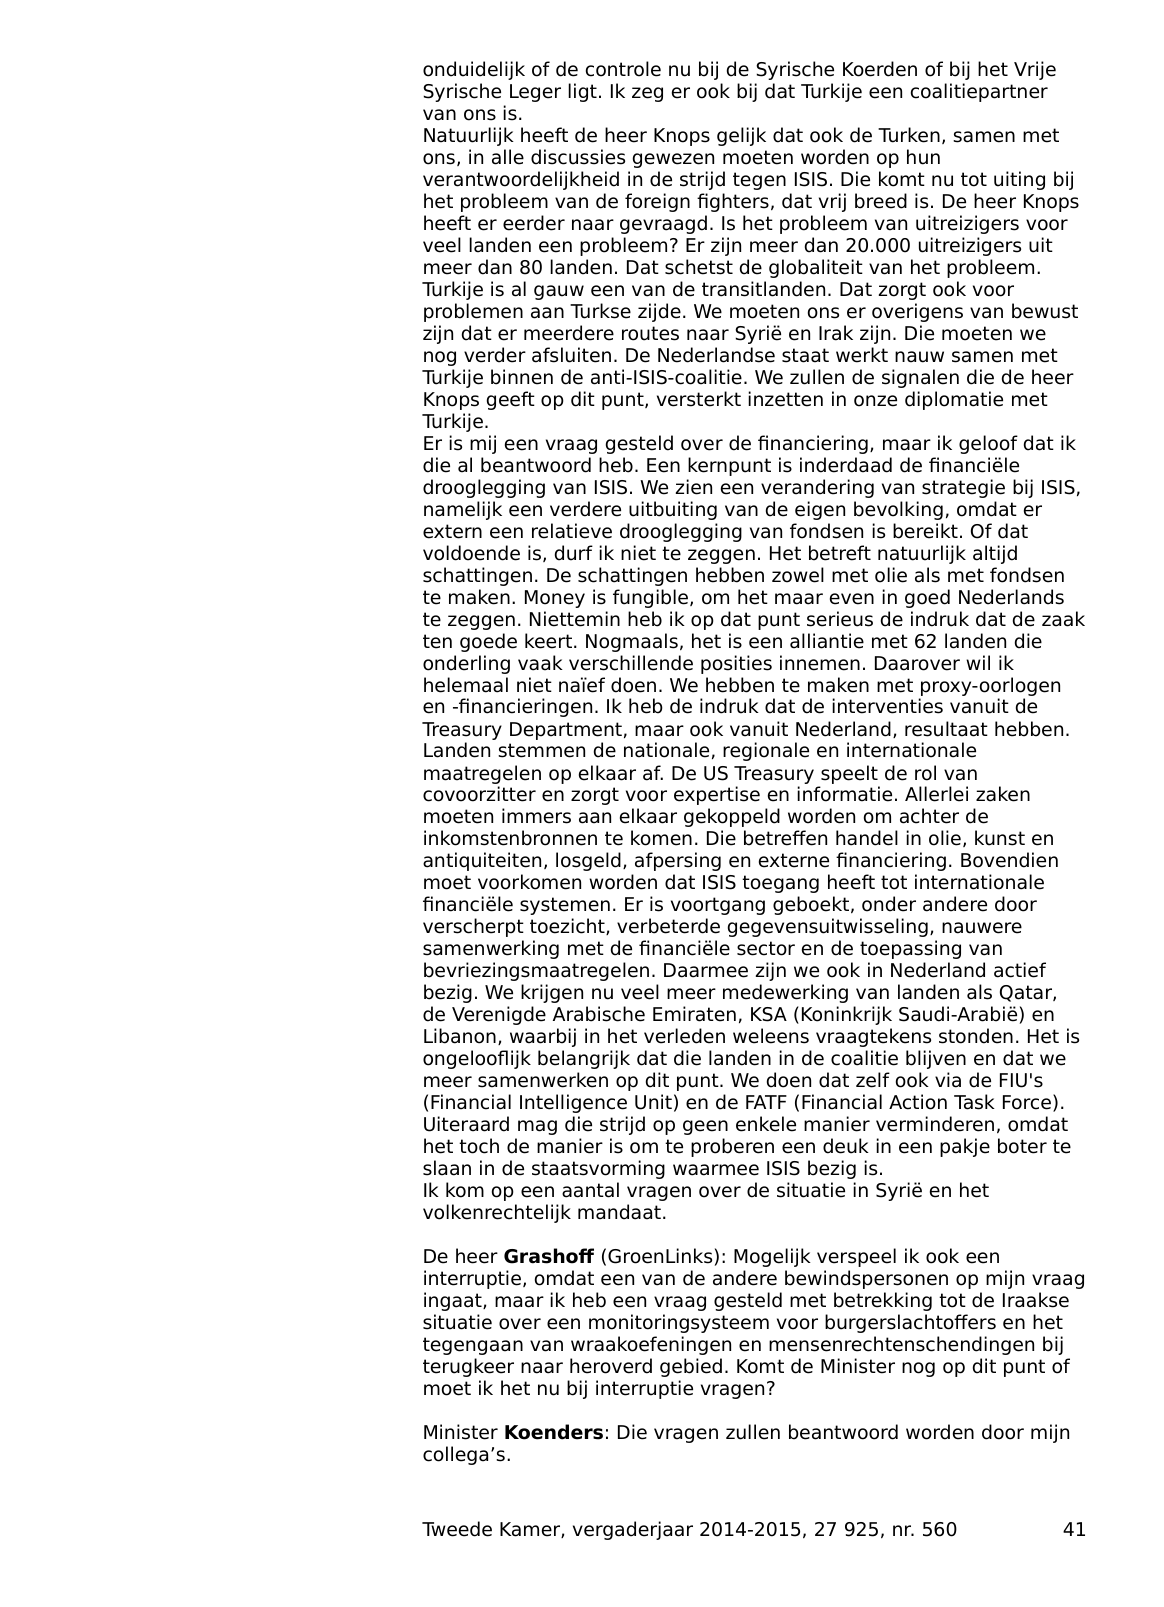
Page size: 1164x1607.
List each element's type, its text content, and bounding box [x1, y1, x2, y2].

text Ik kom op een aantal vragen over de situatie in Syrië en het volkenrechtelijk mandaat. [422, 1180, 1087, 1224]
text Er is mij een vraag gesteld over de financiering, maar ik geloof dat ik die al beantwoord heb. Een kernpunt is inderdaad de financiële drooglegging van ISIS. We zien een verandering van strategie bij ISIS, namelijk een verdere uitbuiting van de eigen bevolking, omdat er extern een relatieve drooglegging van fondsen is bereikt. Of dat voldoende is, durf ik niet te zeggen. Het betreft natuurlijk altijd schattingen. De schattingen hebben zowel met olie als met fondsen te maken. Money is fungible, om het maar even in goed Nederlands te zeggen. Niettemin heb ik op dat punt serieus de indruk dat de zaak ten goede keert. Nogmaals, het is een alliantie met 62 landen die onderling vaak verschillende posities innemen. Daarover wil ik helemaal niet naïef doen. We hebben te maken met proxy-oorlogen en -financieringen. Ik heb de indruk dat de interventies vanuit de Treasury Department, maar ook vanuit Nederland, resultaat hebben. Landen stemmen de nationale, regionale en internationale maatregelen op elkaar af. De US Treasury speelt de rol van covoorzitter en zorgt voor expertise en informatie. Allerlei zaken moeten immers aan elkaar gekoppeld worden om achter de inkomstenbronnen te komen. Die betreffen handel in olie, kunst en antiquiteiten, losgeld, afpersing en externe financiering. Bovendien moet voorkomen worden dat ISIS toegang heeft tot internationale financiële systemen. Er is voortgang geboekt, onder andere door verscherpt toezicht, verbeterde gegevensuitwisseling, nauwere samenwerking met de financiële sector en de toepassing van bevriezingsmaatregelen. Daarmee zijn we ook in Nederland actief bezig. We krijgen nu veel meer medewerking van landen als Qatar, de Verenigde Arabische Emiraten, KSA (Koninkrijk Saudi-Arabië) en Libanon, waarbij in het verleden weleens vraagtekens stonden. Het is ongelooflijk belangrijk dat die landen in de coalitie blijven en dat we meer samenwerken op dit punt. We doen dat zelf ook via de FIU's (Financial Intelligence Unit) en de FATF (Financial Action Task Force). Uiteraard mag die strijd op geen enkele manier verminderen, omdat het toch de manier is om te proberen een deuk in een pakje boter te slaan in de staatsvorming waarmee ISIS bezig is. [422, 433, 1087, 1180]
text Minister Koenders: Die vragen zullen beantwoord worden door mijn collega’s. [422, 1422, 1087, 1466]
text onduidelijk of de controle nu bij de Syrische Koerden of bij het Vrije Syrische Leger ligt. Ik zeg er ook bij dat Turkije een coalitiepartner van ons is. [422, 59, 1087, 125]
text Natuurlijk heeft de heer Knops gelijk dat ook de Turken, samen met ons, in alle discussies gewezen moeten worden op hun verantwoordelijkheid in de strijd tegen ISIS. Die komt nu tot uiting bij het probleem van de foreign fighters, dat vrij breed is. De heer Knops heeft er eerder naar gevraagd. Is het probleem van uitreizigers voor veel landen een probleem? Er zijn meer dan 20.000 uitreizigers uit meer dan 80 landen. Dat schetst de globaliteit van het probleem. Turkije is al gauw een van de transitlanden. Dat zorgt ook voor problemen aan Turkse zijde. We moeten ons er overigens van bewust zijn dat er meerdere routes naar Syrië en Irak zijn. Die moeten we nog verder afsluiten. De Nederlandse staat werkt nauw samen met Turkije binnen de anti-ISIS-coalitie. We zullen de signalen die de heer Knops geeft op dit punt, versterkt inzetten in onze diplomatie met Turkije. [422, 125, 1087, 433]
text De heer Grashoff (GroenLinks): Mogelijk verspeel ik ook een interruptie, omdat een van de andere bewindspersonen op mijn vraag ingaat, maar ik heb een vraag gesteld met betrekking tot de Iraakse situatie over een monitoringsysteem voor burgerslachtoffers en het tegengaan van wraakoefeningen en mensenrechtenschendingen bij terugkeer naar heroverd gebied. Komt de Minister nog op dit punt of moet ik het nu bij interruptie vragen? [422, 1246, 1087, 1400]
